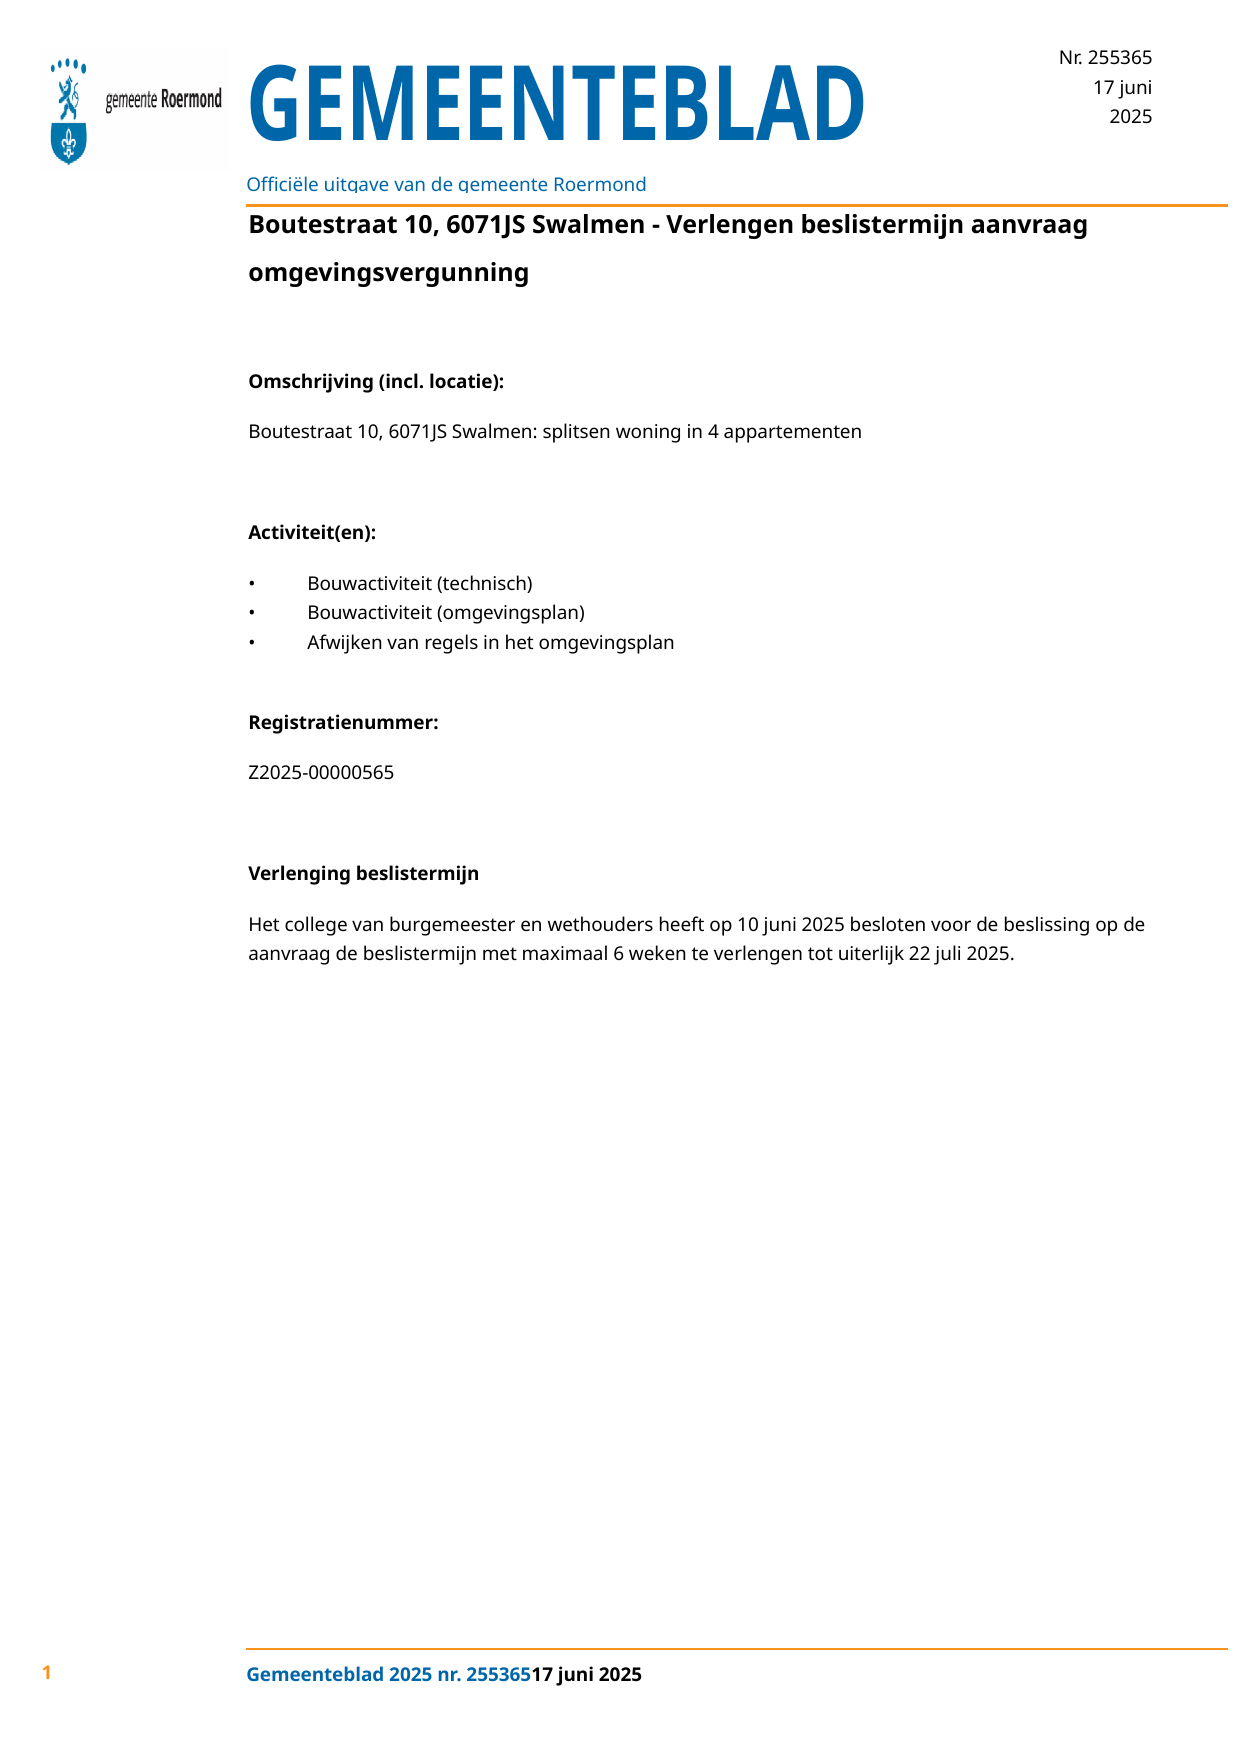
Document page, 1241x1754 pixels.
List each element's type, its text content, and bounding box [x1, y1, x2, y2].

text Activiteit(en): [248, 519, 1152, 545]
text Registratienummer: [248, 709, 1152, 735]
list Bouwactiviteit (omgevingsplan) [248, 599, 1152, 625]
list Bouwactiviteit (technisch) [248, 570, 1152, 596]
text Verlenging beslistermijn [248, 860, 1152, 886]
text Boutestraat 10, 6071JS Swalmen: splitsen woning in 4 appartementen [248, 419, 1152, 444]
text Boutestraat 10, 6071JS Swalmen - Verlengen beslistermijn aanvraag omgevingsvergunning [248, 207, 1152, 288]
text Omschrijving (incl. locatie): [248, 368, 1152, 394]
list Afwijken van regels in het omgevingsplan [248, 629, 1152, 655]
picture [41, 47, 231, 172]
text Z2025-00000565 [248, 759, 1152, 785]
text Het college van burgemeester en wethouders heeft op 10 juni 2025 besloten voor de beslissing op de aanvraag de beslistermijn met maximaal 6 weken te verlengen tot uiterlijk 22 juli 2025. [248, 911, 1152, 966]
